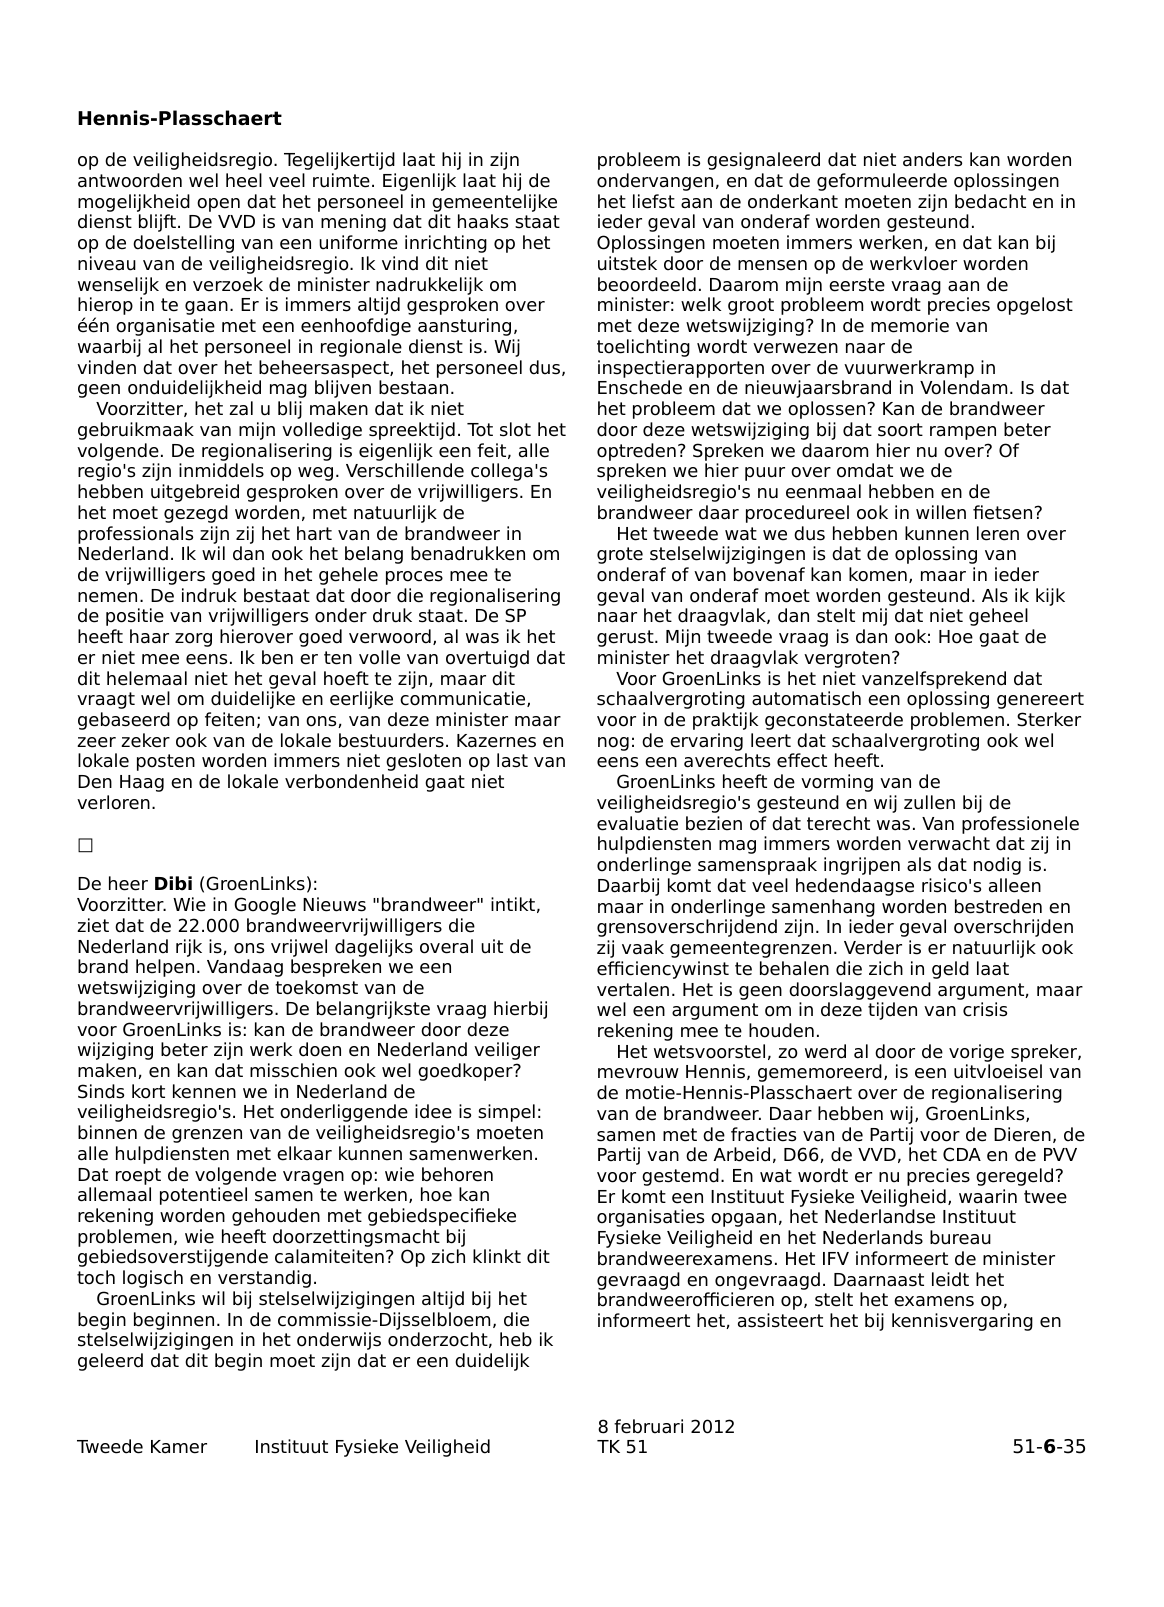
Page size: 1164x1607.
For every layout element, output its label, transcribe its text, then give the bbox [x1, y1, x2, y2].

text Het tweede wat we dus hebben kunnen leren over grote stelselwijzigingen is dat de oplossing van onderaf of van bovenaf kan komen, maar in ieder geval van onderaf moet worden gesteund. Als ik kijk naar het draagvlak, dan stelt mij dat niet geheel gerust. Mijn tweede vraag is dan ook: Hoe gaat de minister het draagvlak vergroten? [596, 523, 1087, 668]
text □ [77, 833, 567, 854]
text Voor GroenLinks is het niet vanzelfsprekend dat schaalvergroting automatisch een oplossing genereert voor in de praktijk geconstateerde problemen. Sterker nog: de ervaring leert dat schaalvergroting ook wel eens een averechts effect heeft. [596, 668, 1087, 772]
text GroenLinks wil bij stelselwijzigingen altijd bij het begin beginnen. In de commissie-Dijsselbloem, die stelselwijzigingen in het onderwijs onderzocht, heb ik geleerd dat dit begin moet zijn dat er een duidelijk [77, 1289, 567, 1372]
text De heer Dibi (GroenLinks): [77, 874, 567, 895]
text probleem is gesignaleerd dat niet anders kan worden ondervangen, en dat de geformuleerde oplossingen het liefst aan de onderkant moeten zijn bedacht en in ieder geval van onderaf worden gesteund. Oplossingen moeten immers werken, en dat kan bij uitstek door de mensen op de werkvloer worden beoordeeld. Daarom mijn eerste vraag aan de minister: welk groot probleem wordt precies opgelost met deze wetswijziging? In de memorie van toelichting wordt verwezen naar de inspectierapporten over de vuurwerkramp in Enschede en de nieuwjaarsbrand in Volendam. Is dat het probleem dat we oplossen? Kan de brandweer door deze wetswijziging bij dat soort rampen beter optreden? Spreken we daarom hier nu over? Of spreken we hier puur over omdat we de veiligheidsregio's nu eenmaal hebben en de brandweer daar procedureel ook in willen fietsen? [596, 150, 1087, 523]
text Voorzitter. Wie in Google Nieuws "brandweer" intikt, ziet dat de 22.000 brandweervrijwilligers die Nederland rijk is, ons vrijwel dagelijks overal uit de brand helpen. Vandaag bespreken we een wetswijziging over de toekomst van de brandweervrijwilligers. De belangrijkste vraag hierbij voor GroenLinks is: kan de brandweer door deze wijziging beter zijn werk doen en Nederland veiliger maken, en kan dat misschien ook wel goedkoper? Sinds kort kennen we in Nederland de veiligheidsregio's. Het onderliggende idee is simpel: binnen de grenzen van de veiligheidsregio's moeten alle hulpdiensten met elkaar kunnen samenwerken. Dat roept de volgende vragen op: wie behoren allemaal potentieel samen te werken, hoe kan rekening worden gehouden met gebiedspecifieke problemen, wie heeft doorzettingsmacht bij gebiedsoverstijgende calamiteiten? Op zich klinkt dit toch logisch en verstandig. [77, 895, 567, 1289]
text Het wetsvoorstel, zo werd al door de vorige spreker, mevrouw Hennis, gememoreerd, is een uitvloeisel van de motie-Hennis-Plasschaert over de regionalisering van de brandweer. Daar hebben wij, GroenLinks, samen met de fracties van de Partij voor de Dieren, de Partij van de Arbeid, D66, de VVD, het CDA en de PVV voor gestemd. En wat wordt er nu precies geregeld? Er komt een Instituut Fysieke Veiligheid, waarin twee organisaties opgaan, het Nederlandse Instituut Fysieke Veiligheid en het Nederlands bureau brandweerexamens. Het IFV informeert de minister gevraagd en ongevraagd. Daarnaast leidt het brandweerofficieren op, stelt het examens op, informeert het, assisteert het bij kennisvergaring en [596, 1042, 1087, 1332]
text GroenLinks heeft de vorming van de veiligheidsregio's gesteund en wij zullen bij de evaluatie bezien of dat terecht was. Van professionele hulpdiensten mag immers worden verwacht dat zij in onderlinge samenspraak ingrijpen als dat nodig is. Daarbij komt dat veel hedendaagse risico's alleen maar in onderlinge samenhang worden bestreden en grensoverschrijdend zijn. In ieder geval overschrijden zij vaak gemeentegrenzen. Verder is er natuurlijk ook efficiencywinst te behalen die zich in geld laat vertalen. Het is geen doorslaggevend argument, maar wel een argument om in deze tijden van crisis rekening mee te houden. [596, 772, 1087, 1042]
text Voorzitter, het zal u blij maken dat ik niet gebruikmaak van mijn volledige spreektijd. Tot slot het volgende. De regionalisering is eigenlijk een feit, alle regio's zijn inmiddels op weg. Verschillende collega's hebben uitgebreid gesproken over de vrijwilligers. En het moet gezegd worden, met natuurlijk de professionals zijn zij het hart van de brandweer in Nederland. Ik wil dan ook het belang benadrukken om de vrijwilligers goed in het gehele proces mee te nemen. De indruk bestaat dat door die regionalisering de positie van vrijwilligers onder druk staat. De SP heeft haar zorg hierover goed verwoord, al was ik het er niet mee eens. Ik ben er ten volle van overtuigd dat dit helemaal niet het geval hoeft te zijn, maar dit vraagt wel om duidelijke en eerlijke communicatie, gebaseerd op feiten; van ons, van deze minister maar zeer zeker ook van de lokale bestuurders. Kazernes en lokale posten worden immers niet gesloten op last van Den Haag en de lokale verbondenheid gaat niet verloren. [77, 399, 567, 813]
text op de veiligheidsregio. Tegelijkertijd laat hij in zijn antwoorden wel heel veel ruimte. Eigenlijk laat hij de mogelijkheid open dat het personeel in gemeentelijke dienst blijft. De VVD is van mening dat dit haaks staat op de doelstelling van een uniforme inrichting op het niveau van de veiligheidsregio. Ik vind dit niet wenselijk en verzoek de minister nadrukkelijk om hierop in te gaan. Er is immers altijd gesproken over één organisatie met een eenhoofdige aansturing, waarbij al het personeel in regionale dienst is. Wij vinden dat over het beheersaspect, het personeel dus, geen onduidelijkheid mag blijven bestaan. [77, 150, 567, 399]
